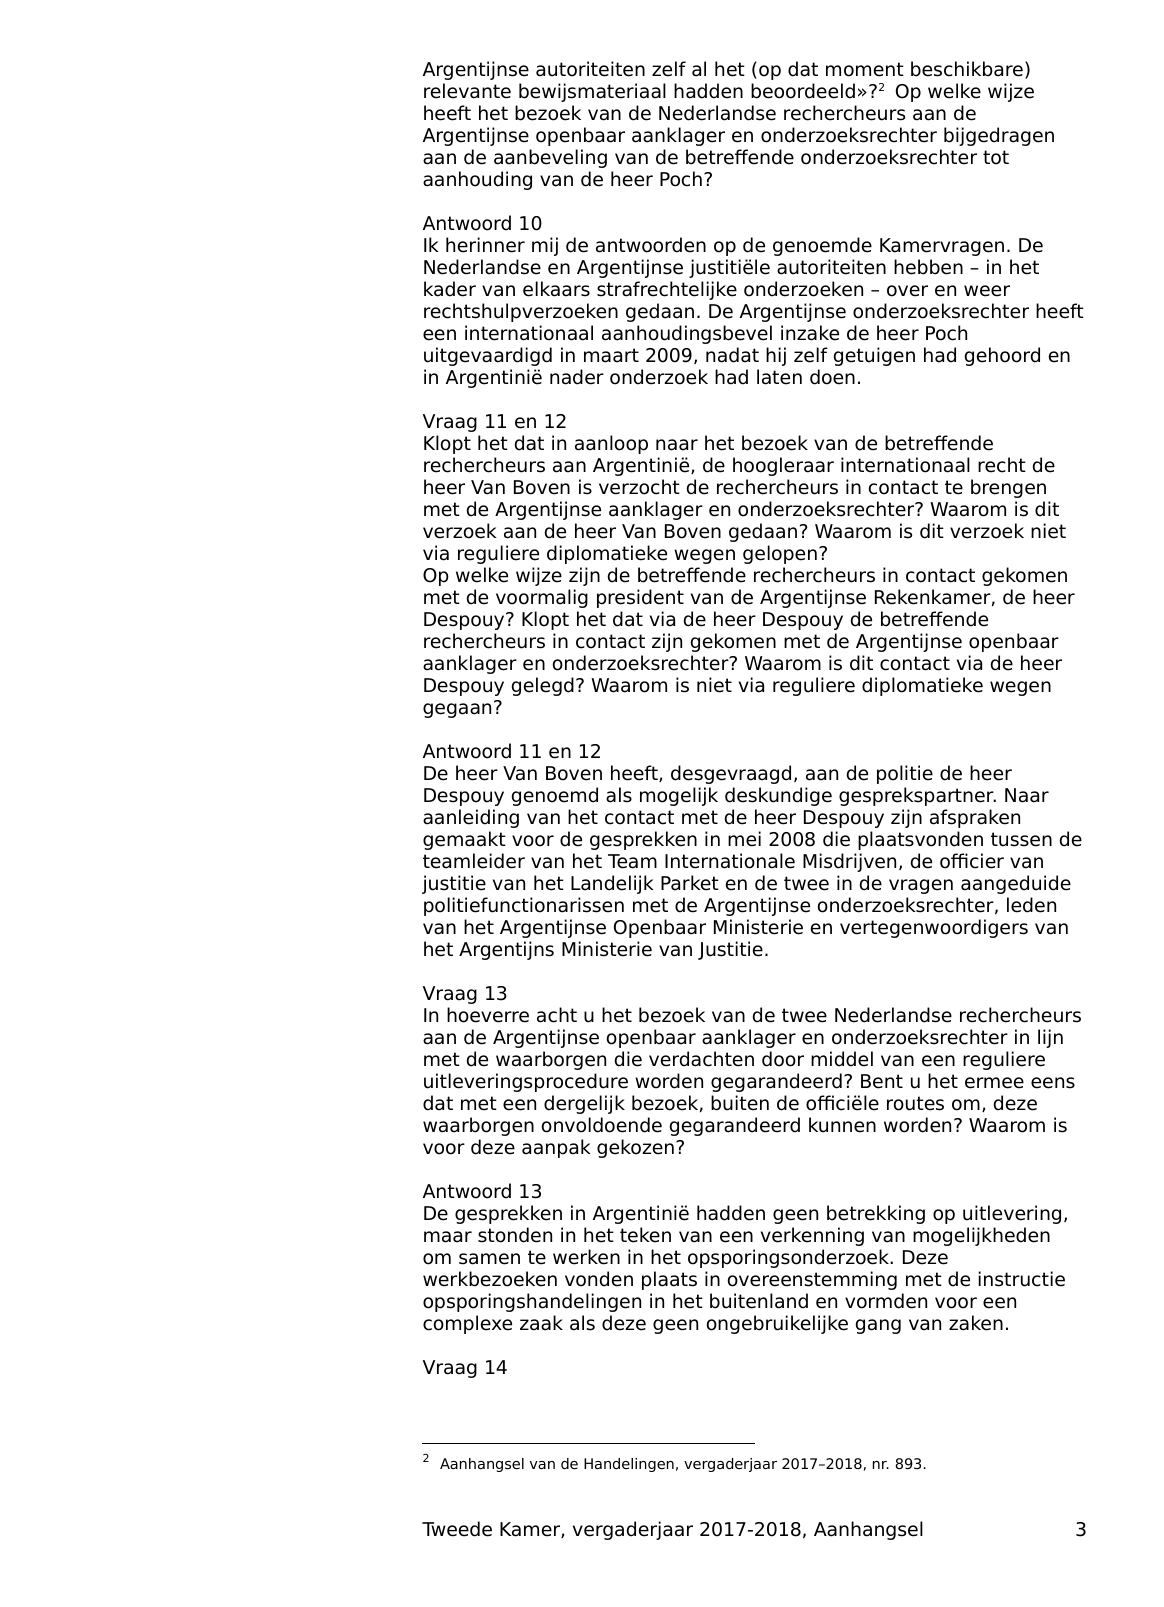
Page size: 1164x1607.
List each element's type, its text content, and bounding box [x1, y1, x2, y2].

text In hoeverre acht u het bezoek van de twee Nederlandse rechercheurs aan de Argentijnse openbaar aanklager en onderzoeksrechter in lijn met de waarborgen die verdachten door middel van een reguliere uitleveringsprocedure worden gegarandeerd? Bent u het ermee eens dat met een dergelijk bezoek, buiten de officiële routes om, deze waarborgen onvoldoende gegarandeerd kunnen worden? Waarom is voor deze aanpak gekozen? [422, 1005, 1087, 1159]
text Antwoord 10 [422, 213, 1087, 235]
text Klopt het dat in aanloop naar het bezoek van de betreffende rechercheurs aan Argentinië, de hoogleraar internationaal recht de heer Van Boven is verzocht de rechercheurs in contact te brengen met de Argentijnse aanklager en onderzoeksrechter? Waarom is dit verzoek aan de heer Van Boven gedaan? Waarom is dit verzoek niet via reguliere diplomatieke wegen gelopen? [422, 433, 1087, 565]
text Vraag 14 [422, 1357, 1087, 1379]
text Vraag 13 [422, 983, 1087, 1005]
text Aanhangsel van de Handelingen, vergaderjaar 2017–2018, nr. 893. [422, 1452, 1087, 1474]
text De heer Van Boven heeft, desgevraagd, aan de politie de heer Despouy genoemd als mogelijk deskundige gesprekspartner. Naar aanleiding van het contact met de heer Despouy zijn afspraken gemaakt voor de gesprekken in mei 2008 die plaatsvonden tussen de teamleider van het Team Internationale Misdrijven, de officier van justitie van het Landelijk Parket en de twee in de vragen aangeduide politiefunctionarissen met de Argentijnse onderzoeksrechter, leden van het Argentijnse Openbaar Ministerie en vertegenwoordigers van het Argentijns Ministerie van Justitie. [422, 763, 1087, 961]
text Op welke wijze zijn de betreffende rechercheurs in contact gekomen met de voormalig president van de Argentijnse Rekenkamer, de heer Despouy? Klopt het dat via de heer Despouy de betreffende rechercheurs in contact zijn gekomen met de Argentijnse openbaar aanklager en onderzoeksrechter? Waarom is dit contact via de heer Despouy gelegd? Waarom is niet via reguliere diplomatieke wegen gegaan? [422, 565, 1087, 719]
text Ik herinner mij de antwoorden op de genoemde Kamervragen. De Nederlandse en Argentijnse justitiële autoriteiten hebben – in het kader van elkaars strafrechtelijke onderzoeken – over en weer rechtshulpverzoeken gedaan. De Argentijnse onderzoeksrechter heeft een internationaal aanhoudingsbevel inzake de heer Poch uitgevaardigd in maart 2009, nadat hij zelf getuigen had gehoord en in Argentinië nader onderzoek had laten doen. [422, 235, 1087, 389]
text De gesprekken in Argentinië hadden geen betrekking op uitlevering, maar stonden in het teken van een verkenning van mogelijkheden om samen te werken in het opsporingsonderzoek. Deze werkbezoeken vonden plaats in overeenstemming met de instructie opsporingshandelingen in het buitenland en vormden voor een complexe zaak als deze geen ongebruikelijke gang van zaken. [422, 1203, 1087, 1335]
text Argentijnse autoriteiten zelf al het (op dat moment beschikbare) relevante bewijsmateriaal hadden beoordeeld»? Op welke wijze heeft het bezoek van de Nederlandse rechercheurs aan de Argentijnse openbaar aanklager en onderzoeksrechter bijgedragen aan de aanbeveling van de betreffende onderzoeksrechter tot aanhouding van de heer Poch? [422, 59, 1087, 191]
text Antwoord 11 en 12 [422, 741, 1087, 763]
text Vraag 11 en 12 [422, 411, 1087, 433]
text Antwoord 13 [422, 1181, 1087, 1203]
